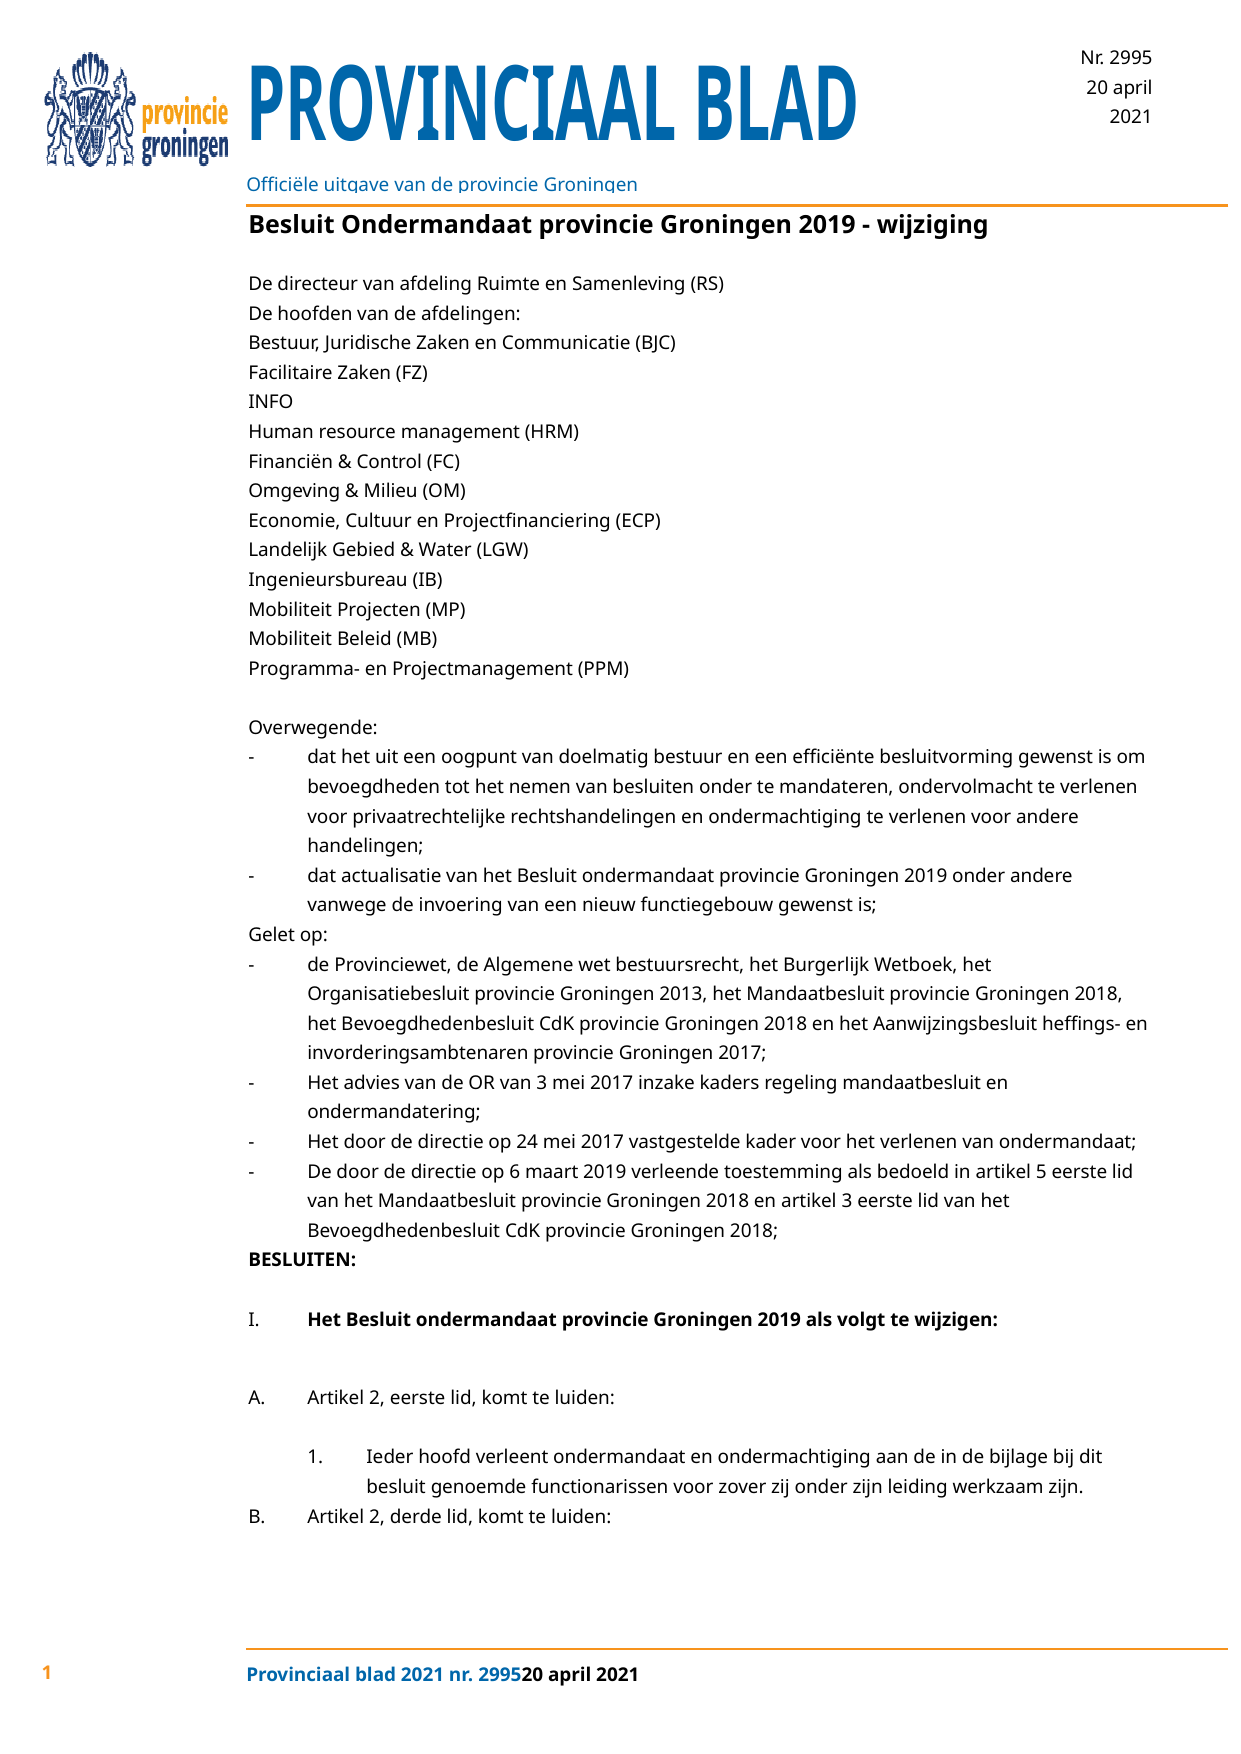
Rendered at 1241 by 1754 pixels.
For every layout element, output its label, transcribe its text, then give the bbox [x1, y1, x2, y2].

list de Provinciewet, de Algemene wet bestuursrecht, het Burgerlijk Wetboek, het Organisatiebesluit provincie Groningen 2013, het Mandaatbesluit provincie Groningen 2018, het Bevoegdhedenbesluit CdK provincie Groningen 2018 en het Aanwijzingsbesluit heffings- en invorderingsambtenaren provincie Groningen 2017; [248, 951, 1152, 1065]
list Het door de directie op 24 mei 2017 vastgestelde kader voor het verlenen van ondermandaat; [248, 1128, 1152, 1154]
text Programma- en Projectmanagement (PPM) [248, 655, 1152, 681]
list Artikel 2, derde lid, komt te luiden: [248, 1503, 1152, 1529]
text Financiën & Control (FC) [248, 448, 1152, 473]
text De directeur van afdeling Ruimte en Samenleving (RS) [248, 270, 1152, 296]
list De door de directie op 6 maart 2019 verleende toestemming als bedoeld in artikel 5 eerste lid van het Mandaatbesluit provincie Groningen 2018 en artikel 3 eerste lid van het Bevoegdhedenbesluit CdK provincie Groningen 2018; [248, 1158, 1152, 1243]
text BESLUITEN: [248, 1247, 1152, 1272]
text Besluit Ondermandaat provincie Groningen 2019 - wijziging [248, 207, 1152, 241]
text Bestuur, Juridische Zaken en Communicatie (BJC) [248, 329, 1152, 355]
list Het Besluit ondermandaat provincie Groningen 2019 als volgt te wijzigen: [248, 1306, 1152, 1331]
text Ingenieursbureau (IB) [248, 566, 1152, 592]
list Artikel 2, eerste lid, komt te luiden: [248, 1384, 1152, 1410]
text Landelijk Gebied & Water (LGW) [248, 537, 1152, 562]
text INFO [248, 389, 1152, 414]
list Het advies van de OR van 3 mei 2017 inzake kaders regeling mandaatbesluit en ondermandatering; [248, 1069, 1152, 1124]
text Economie, Cultuur en Projectfinanciering (ECP) [248, 507, 1152, 533]
text Omgeving & Milieu (OM) [248, 477, 1152, 503]
text Mobiliteit Projecten (MP) [248, 596, 1152, 621]
list dat het uit een oogpunt van doelmatig bestuur en een efficiënte besluitvorming gewenst is om bevoegdheden tot het nemen van besluiten onder te mandateren, ondervolmacht te verlenen voor privaatrechtelijke rechtshandelingen en ondermachtiging te verlenen voor andere handelingen; [248, 744, 1152, 858]
text Facilitaire Zaken (FZ) [248, 359, 1152, 385]
picture [41, 47, 231, 172]
list Ieder hoofd verleent ondermandaat en ondermachtiging aan de in de bijlage bij dit besluit genoemde functionarissen voor zover zij onder zijn leiding werkzaam zijn. [307, 1444, 1152, 1499]
text Gelet op: [248, 921, 1152, 947]
text Mobiliteit Beleid (MB) [248, 625, 1152, 651]
text Human resource management (HRM) [248, 418, 1152, 444]
list dat actualisatie van het Besluit ondermandaat provincie Groningen 2019 onder andere vanwege de invoering van een nieuw functiegebouw gewenst is; [248, 862, 1152, 917]
text De hoofden van de afdelingen: [248, 300, 1152, 326]
text Overwegende: [248, 714, 1152, 740]
